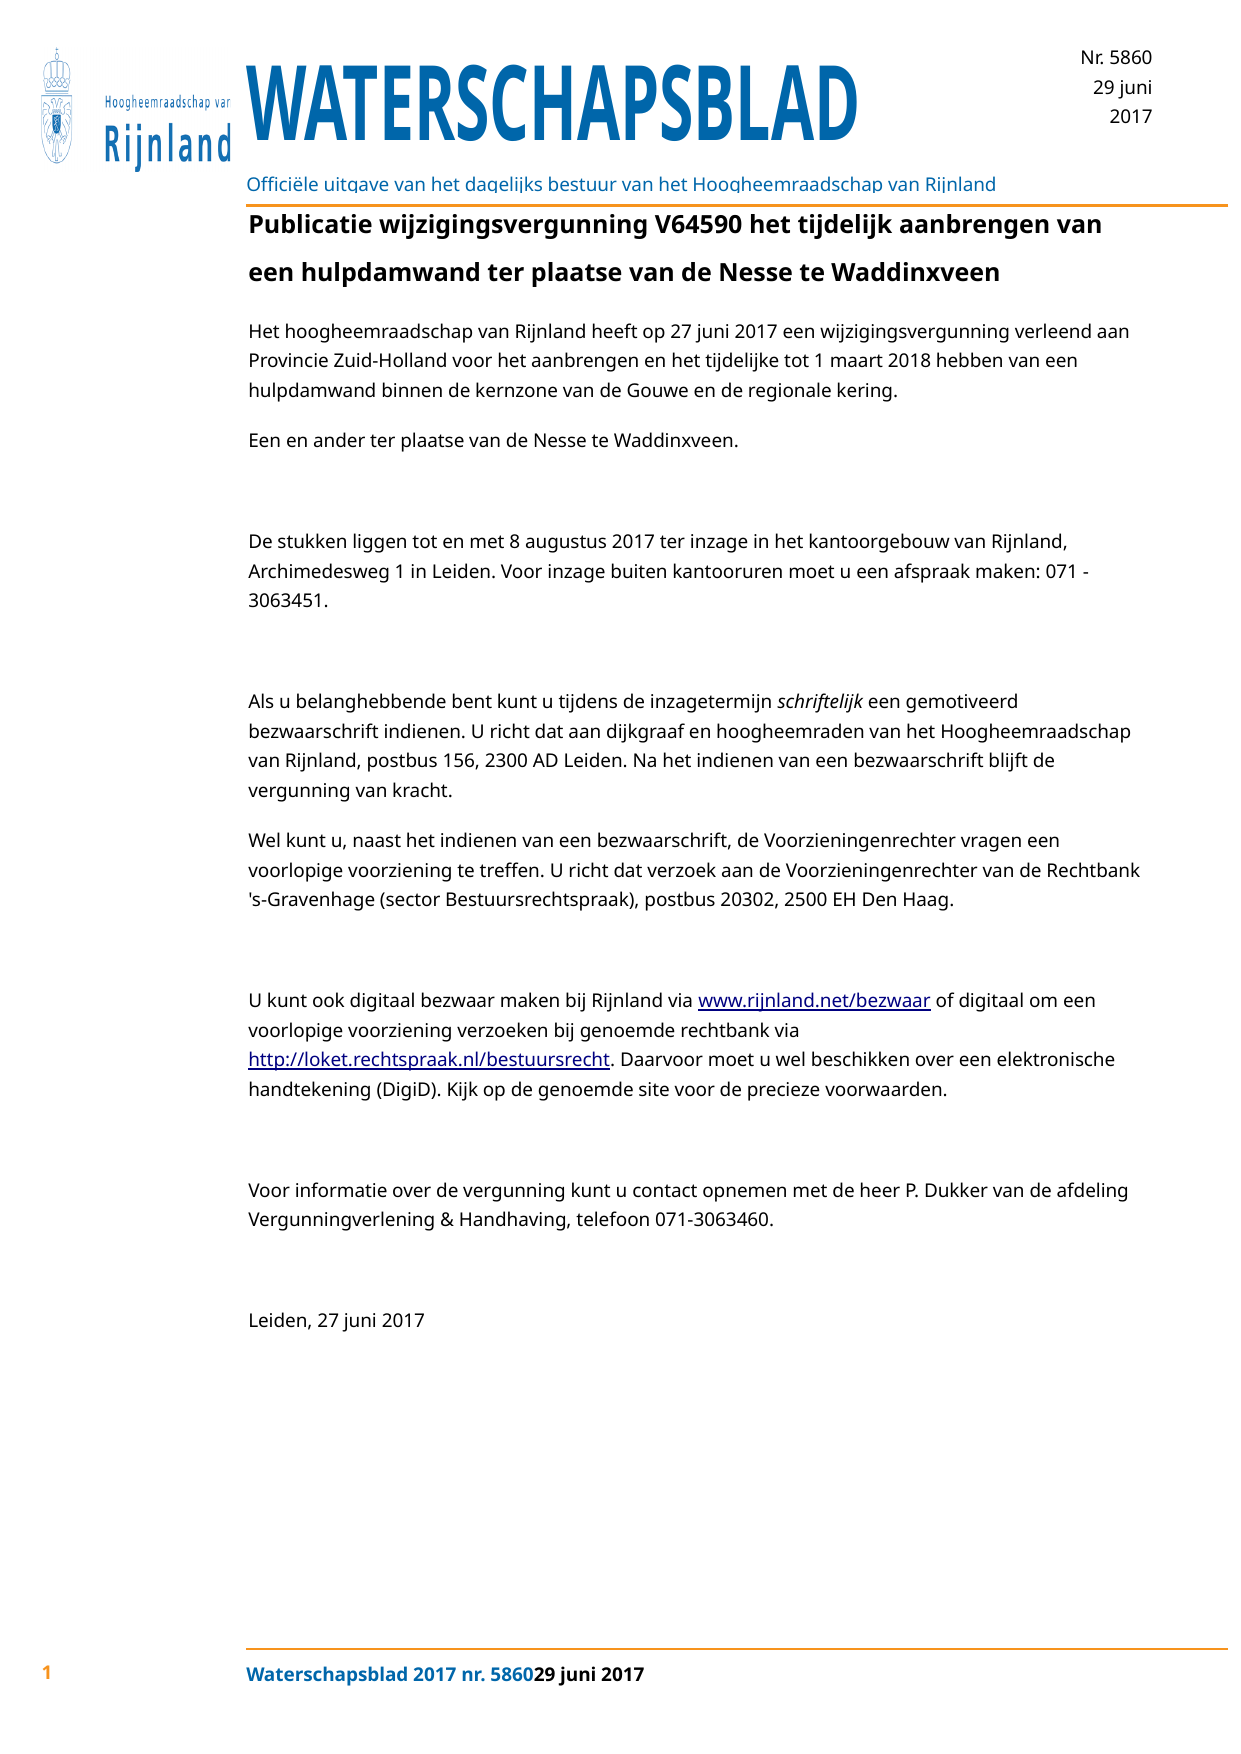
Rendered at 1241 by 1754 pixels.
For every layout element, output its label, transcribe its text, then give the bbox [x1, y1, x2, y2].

text Leiden, 27 juni 2017 [248, 1307, 1152, 1333]
text De stukken liggen tot en met 8 augustus 2017 ter inzage in het kantoorgebouw van Rijnland, Archimedesweg 1 in Leiden. Voor inzage buiten kantooruren moet u een afspraak maken: 071 - 3063451. [248, 528, 1152, 613]
text Als u belanghebbende bent kunt u tijdens de inzagetermijn schriftelijk een gemotiveerd bezwaarschrift indienen. U richt dat aan dijkgraaf en hoogheemraden van het Hoogheemraadschap van Rijnland, postbus 156, 2300 AD Leiden. Na het indienen van een bezwaarschrift blijft de vergunning van kracht. [248, 688, 1152, 803]
text Een en ander ter plaatse van de Nesse te Waddinxveen. [248, 427, 1152, 453]
text Het hoogheemraadschap van Rijnland heeft op 27 juni 2017 een wijzigingsvergunning verleend aan Provincie Zuid-Holland voor het aanbrengen en het tijdelijke tot 1 maart 2018 hebben van een hulpdamwand binnen de kernzone van de Gouwe en de regionale kering. [248, 318, 1152, 403]
text Voor informatie over de vergunning kunt u contact opnemen met de heer P. Dukker van de afdeling Vergunningverlening & Handhaving, telefoon 071-3063460. [248, 1177, 1152, 1232]
picture [41, 47, 231, 172]
text U kunt ook digitaal bezwaar maken bij Rijnland via www.rijnland.net/bezwaar of digitaal om een voorlopige voorziening verzoeken bij genoemde rechtbank via http://loket.rechtspraak.nl/bestuursrecht. Daarvoor moet u wel beschikken over een elektronische handtekening (DigiD). Kijk op de genoemde site voor de precieze voorwaarden. [248, 987, 1152, 1102]
text Publicatie wijzigingsvergunning V64590 het tijdelijk aanbrengen van een hulpdamwand ter plaatse van de Nesse te Waddinxveen [248, 207, 1152, 288]
text Wel kunt u, naast het indienen van een bezwaarschrift, de Voorzieningenrechter vragen een voorlopige voorziening te treffen. U richt dat verzoek aan de Voorzieningenrechter van de Rechtbank 's-Gravenhage (sector Bestuursrechtspraak), postbus 20302, 2500 EH Den Haag. [248, 827, 1152, 912]
